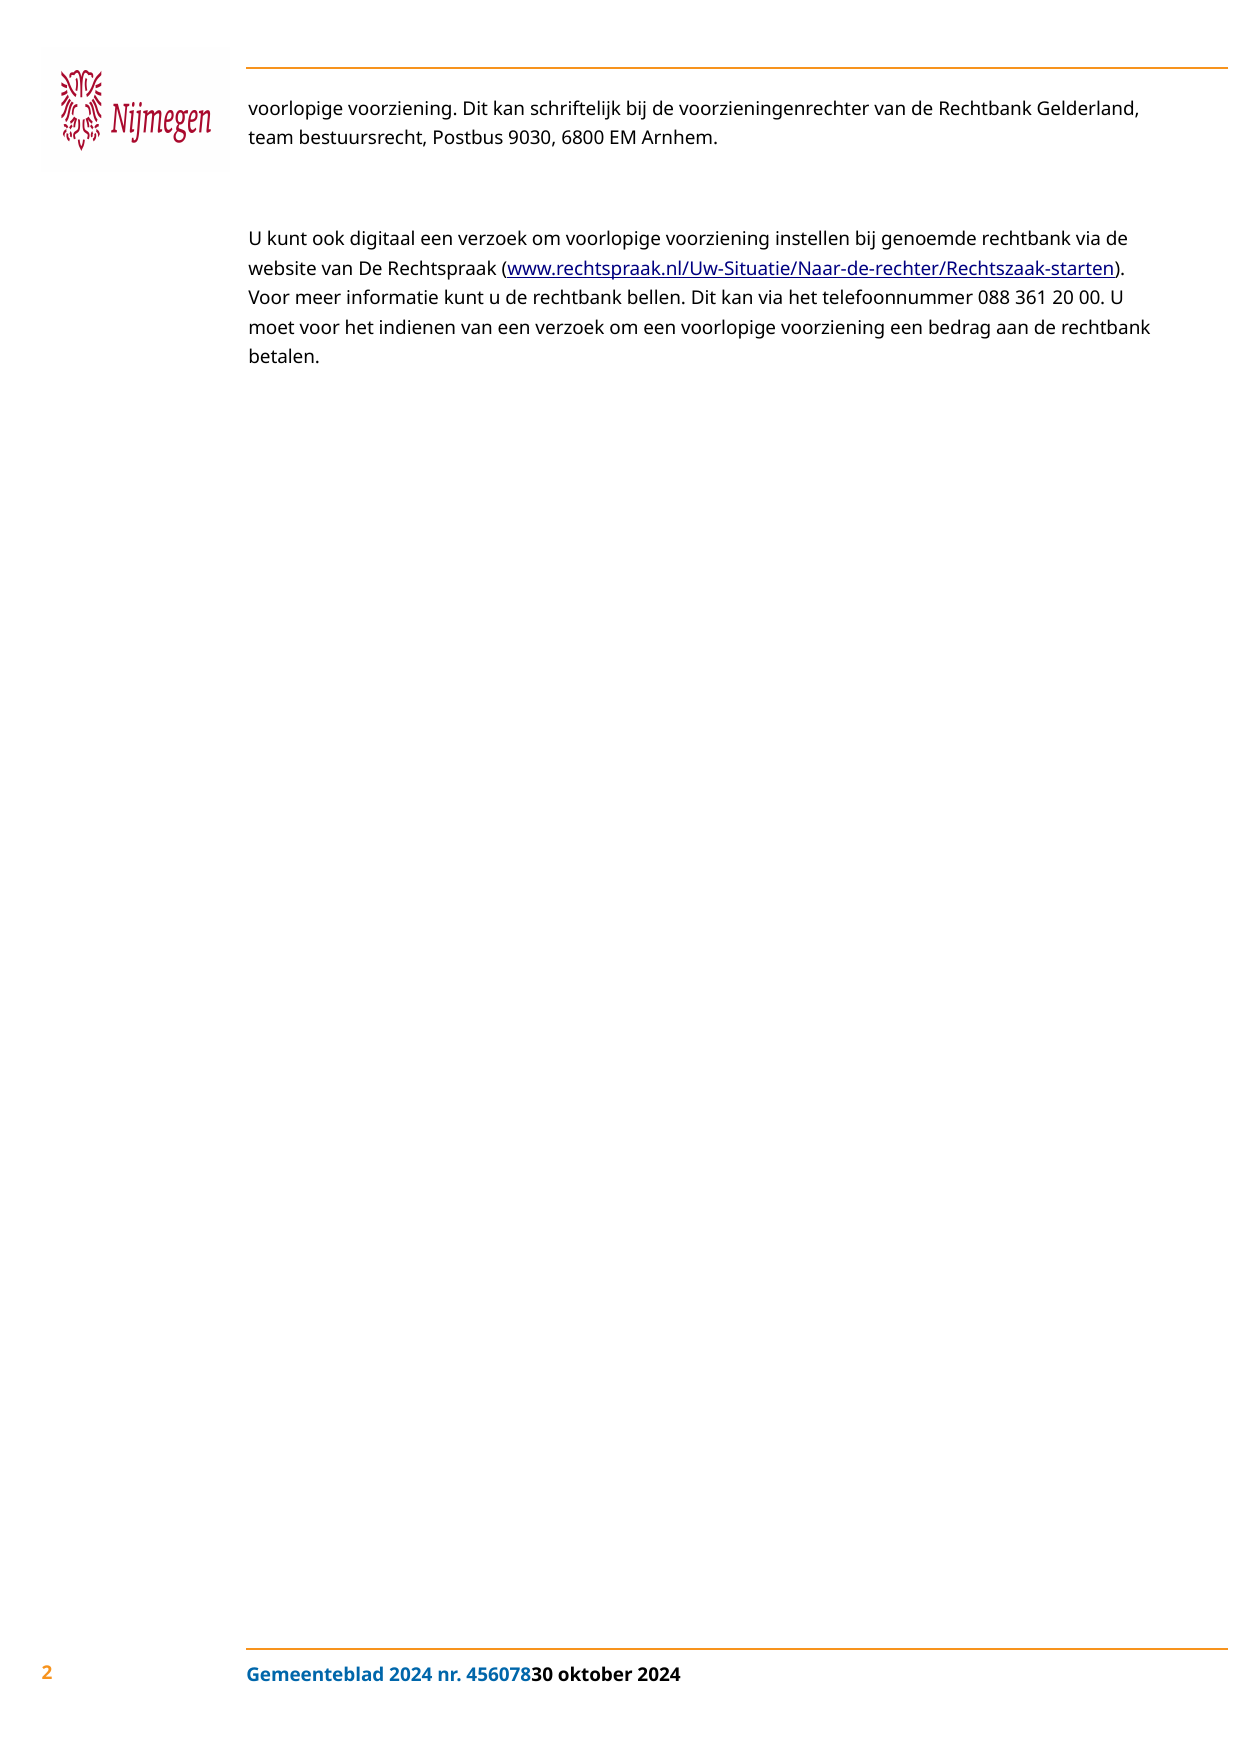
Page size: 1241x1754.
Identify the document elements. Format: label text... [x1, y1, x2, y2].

text U kunt ook digitaal een verzoek om voorlopige voorziening instellen bij genoemde rechtbank via de website van De Rechtspraak (www.rechtspraak.nl/Uw-Situatie/Naar-de-rechter/Rechtszaak-starten). Voor meer informatie kunt u de rechtbank bellen. Dit kan via het telefoonnummer 088 361 20 00. U moet voor het indienen van een verzoek om een voorlopige voorziening een bedrag aan de rechtbank betalen. [248, 225, 1152, 369]
picture [41, 47, 231, 172]
text voorlopige voorziening. Dit kan schriftelijk bij de voorzieningenrechter van de Rechtbank Gelderland, team bestuursrecht, Postbus 9030, 6800 EM Arnhem. [248, 95, 1152, 150]
